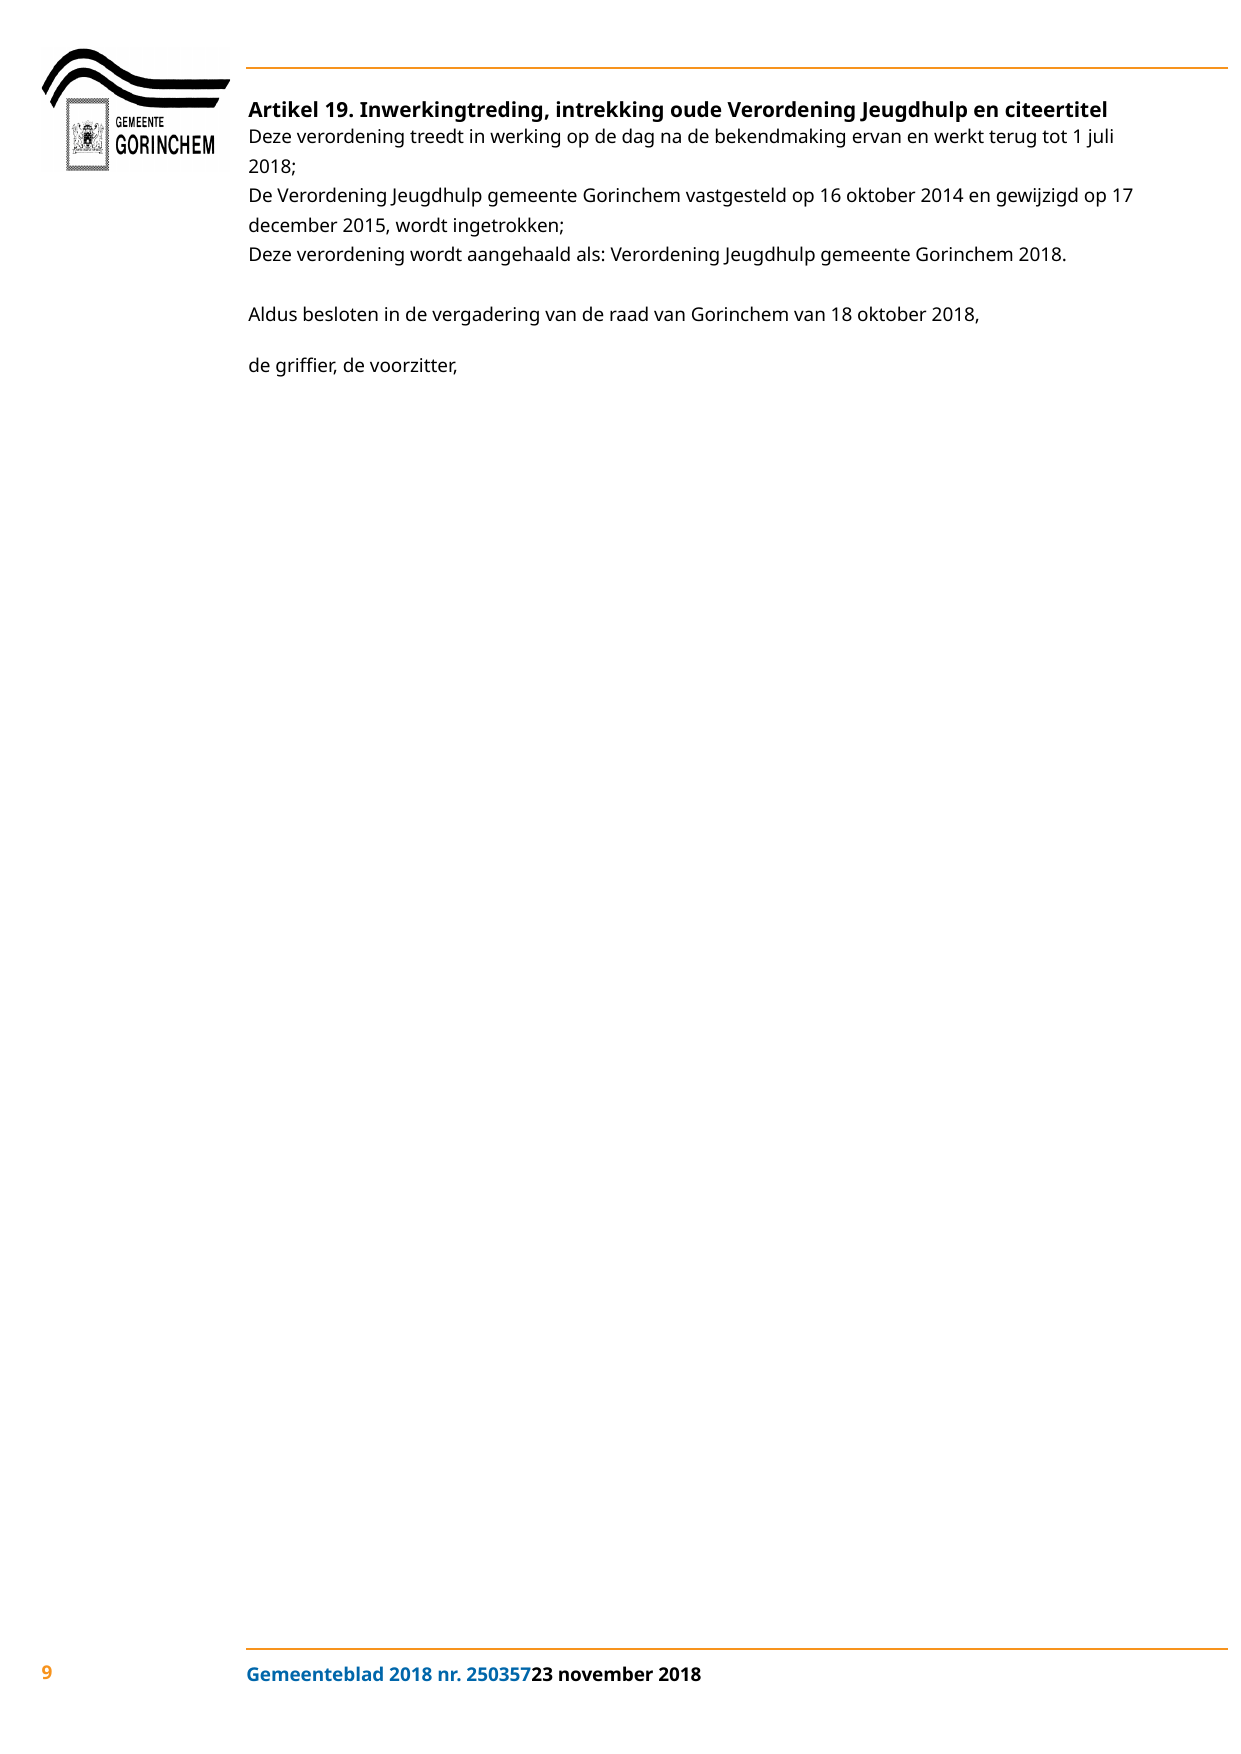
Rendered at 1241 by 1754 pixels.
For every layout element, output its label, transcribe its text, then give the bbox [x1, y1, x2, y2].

text Artikel 19. Inwerkingtreding, intrekking oude Verordening Jeugdhulp en citeertitel [248, 95, 1152, 123]
text De Verordening Jeugdhulp gemeente Gorinchem vastgesteld op 16 oktober 2014 en gewijzigd op 17 december 2015, wordt ingetrokken; [248, 182, 1152, 238]
picture [41, 47, 231, 172]
text Deze verordening wordt aangehaald als: Verordening Jeugdhulp gemeente Gorinchem 2018. [248, 242, 1152, 267]
text Deze verordening treedt in werking op de dag na de bekendmaking ervan en werkt terug tot 1 juli 2018; [248, 123, 1152, 178]
text de griffier, de voorzitter, [248, 352, 1152, 378]
text Aldus besloten in de vergadering van de raad van Gorinchem van 18 oktober 2018, [248, 301, 1152, 326]
